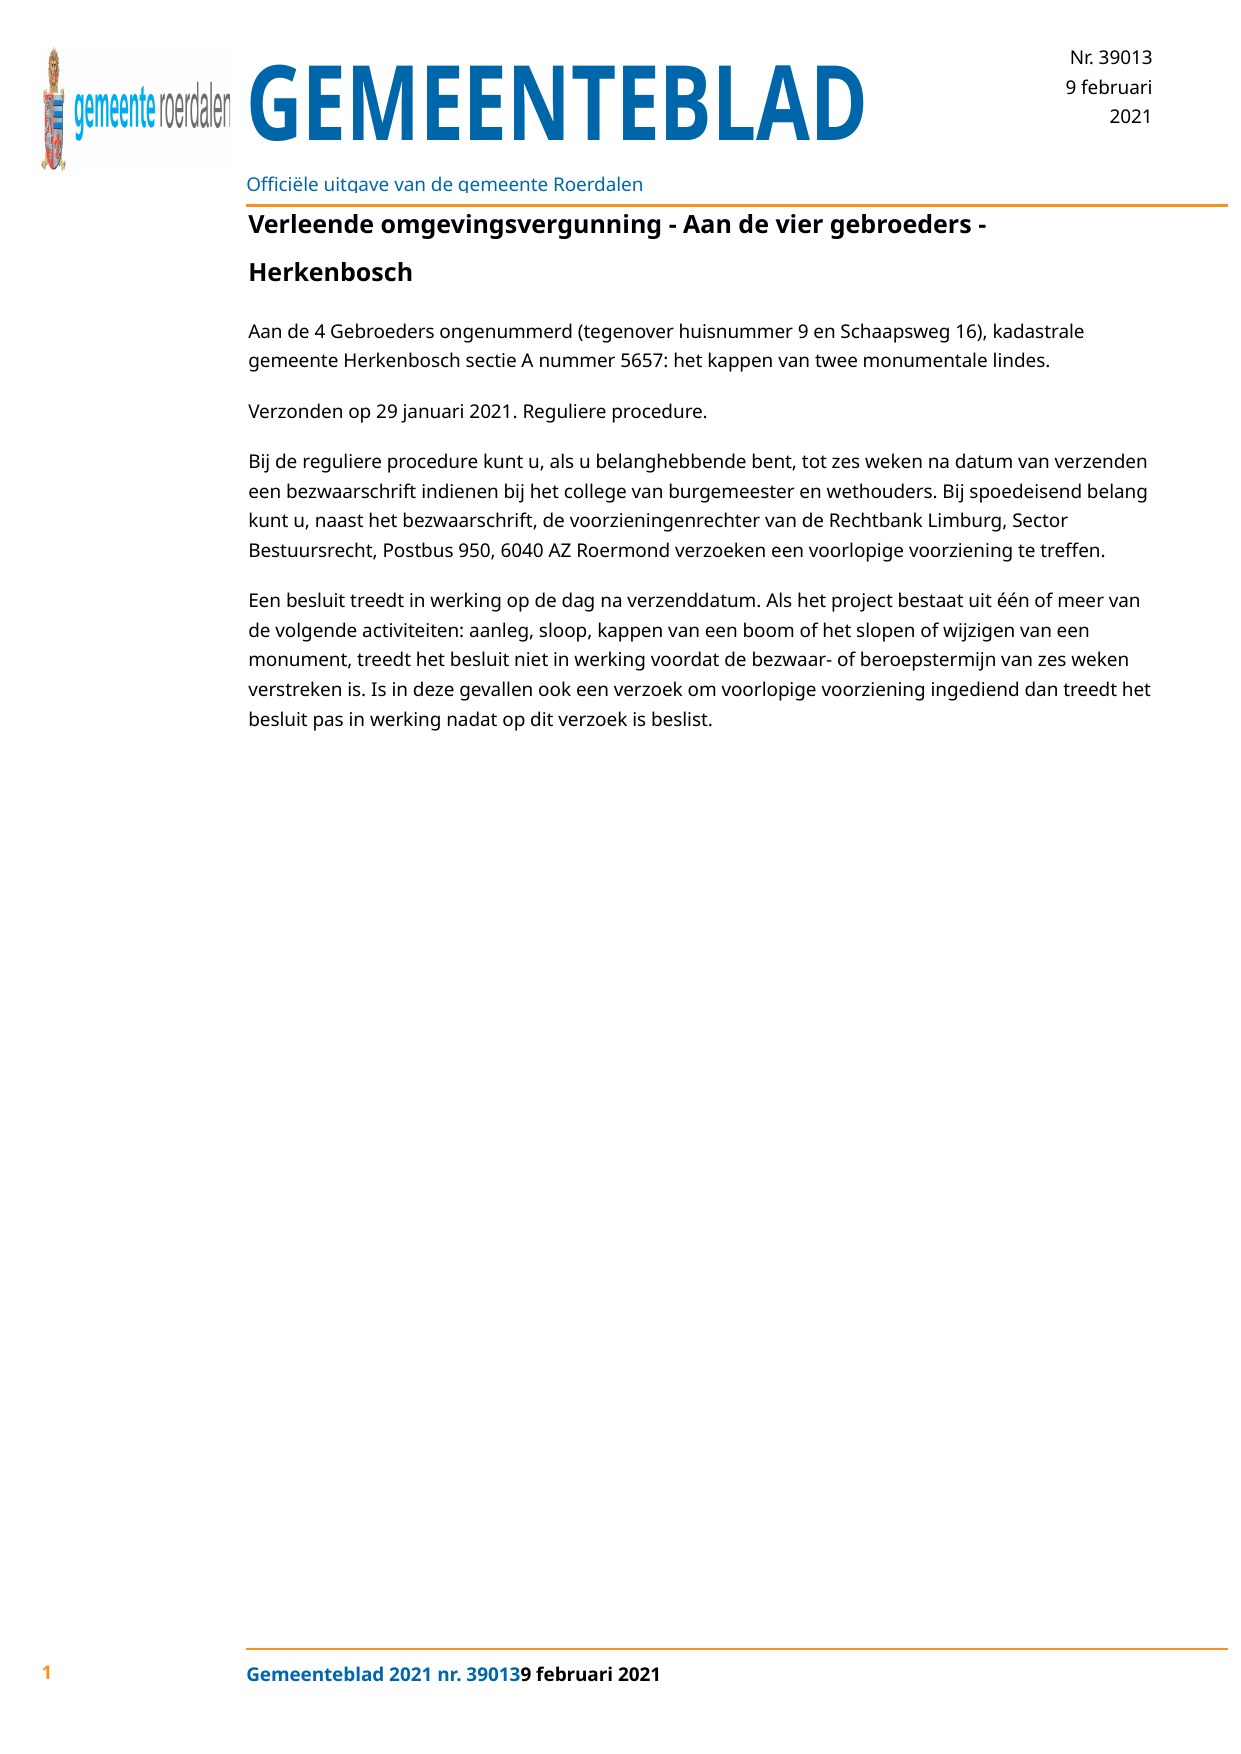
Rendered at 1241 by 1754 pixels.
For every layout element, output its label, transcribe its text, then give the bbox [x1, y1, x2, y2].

text Een besluit treedt in werking op de dag na verzenddatum. Als het project bestaat uit één of meer van de volgende activiteiten: aanleg, sloop, kappen van een boom of het slopen of wijzigen van een monument, treedt het besluit niet in werking voordat de bezwaar- of beroepstermijn van zes weken verstreken is. Is in deze gevallen ook een verzoek om voorlopige voorziening ingediend dan treedt het besluit pas in werking nadat op dit verzoek is beslist. [248, 587, 1152, 732]
text Verzonden op 29 januari 2021. Reguliere procedure. [248, 398, 1152, 424]
text Bij de reguliere procedure kunt u, als u belanghebbende bent, tot zes weken na datum van verzenden een bezwaarschrift indienen bij het college van burgemeester en wethouders. Bij spoedeisend belang kunt u, naast het bezwaarschrift, de voorzieningenrechter van de Rechtbank Limburg, Sector Bestuursrecht, Postbus 950, 6040 AZ Roermond verzoeken een voorlopige voorziening te treffen. [248, 448, 1152, 563]
picture [41, 47, 231, 172]
text Aan de 4 Gebroeders ongenummerd (tegenover huisnummer 9 en Schaapsweg 16), kadastrale gemeente Herkenbosch sectie A nummer 5657: het kappen van twee monumentale lindes. [248, 318, 1152, 373]
text Verleende omgevingsvergunning - Aan de vier gebroeders - Herkenbosch [248, 207, 1152, 288]
